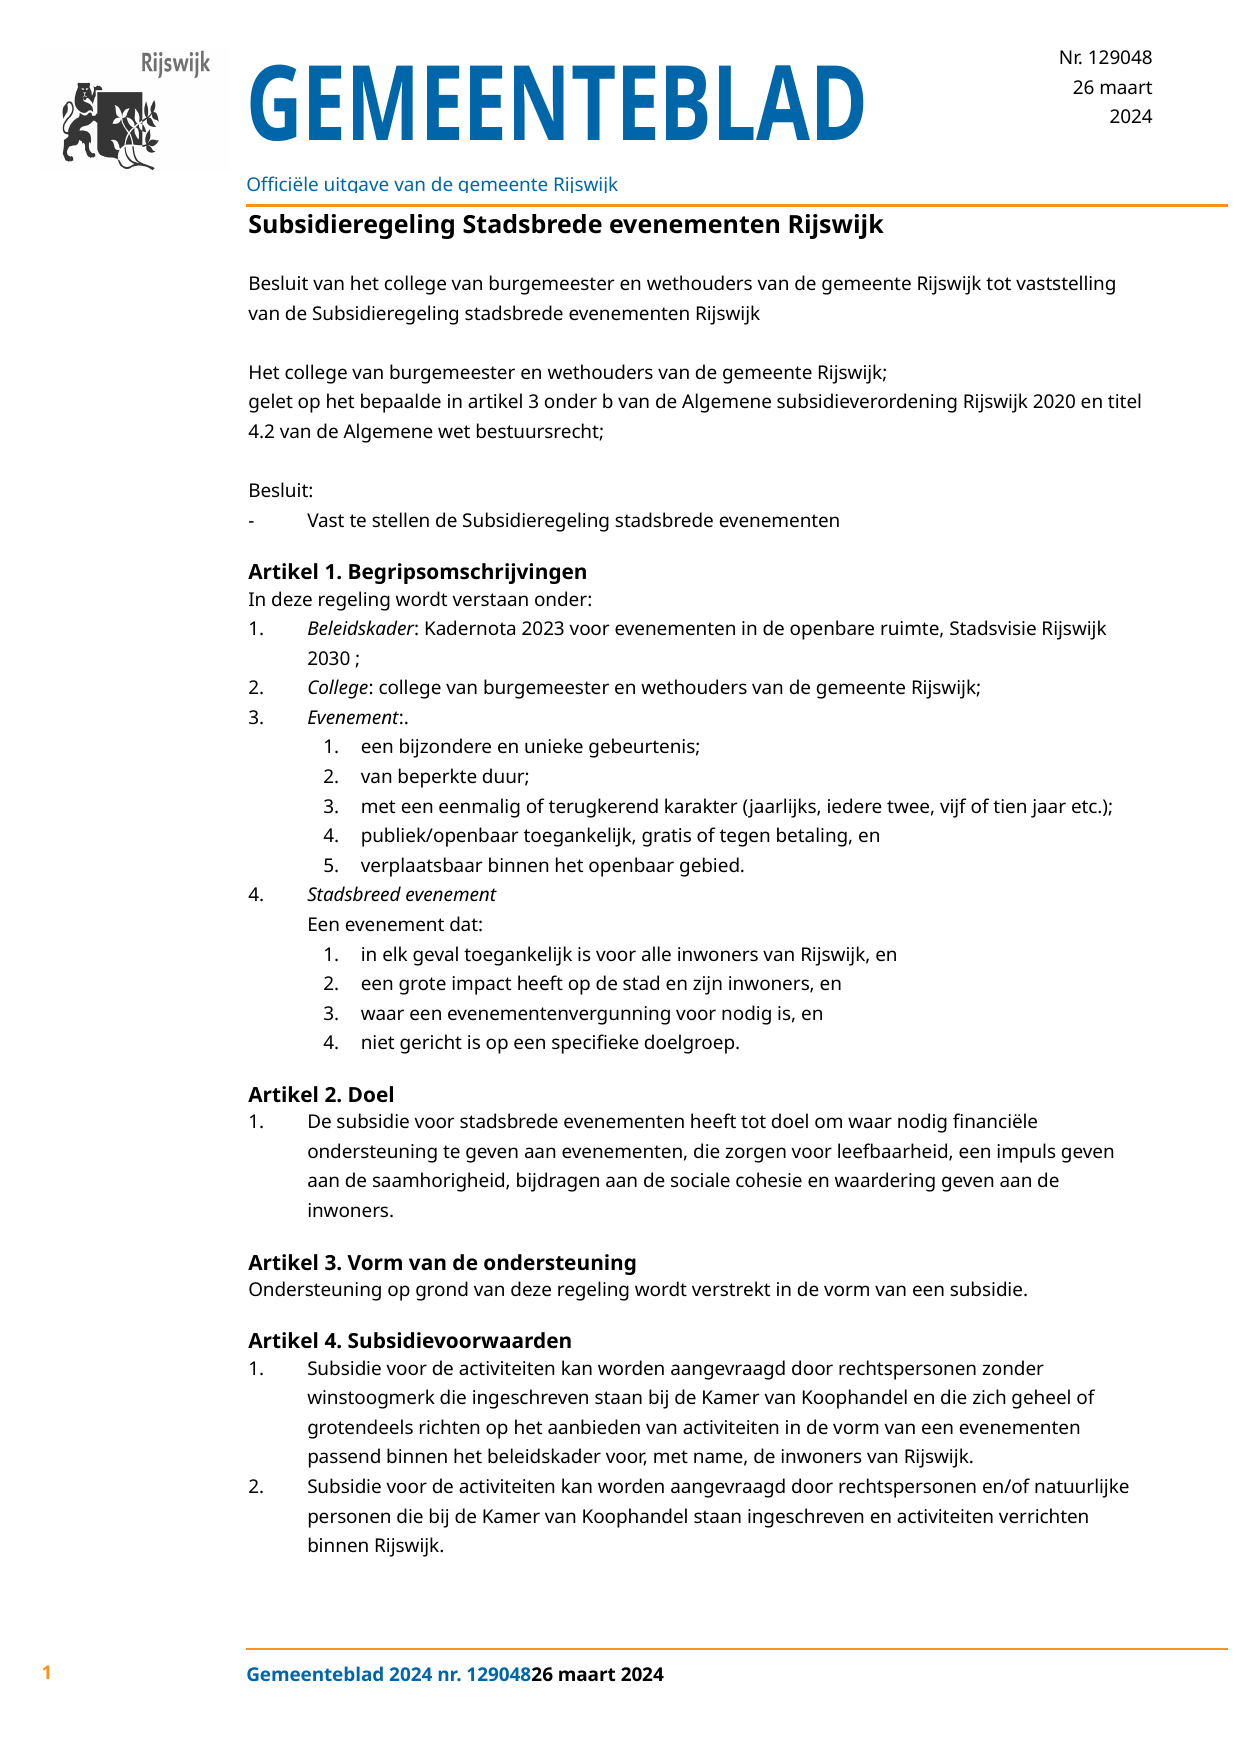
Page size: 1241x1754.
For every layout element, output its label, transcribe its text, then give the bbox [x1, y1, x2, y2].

list Vast te stellen de Subsidieregeling stadsbrede evenementen [248, 507, 1152, 533]
list Subsidie voor de activiteiten kan worden aangevraagd door rechtspersonen en/of natuurlijke personen die bij de Kamer van Koophandel staan ingeschreven en activiteiten verrichten binnen Rijswijk. [248, 1473, 1152, 1558]
list verplaatsbaar binnen het openbaar gebied. [323, 852, 1152, 878]
list publiek/openbaar toegankelijk, gratis of tegen betaling, en [323, 822, 1152, 848]
text Ondersteuning op grond van deze regeling wordt verstrekt in de vorm van een subsidie. [248, 1276, 1152, 1302]
text Artikel 4. Subsidievoorwaarden [248, 1326, 1152, 1355]
list College: college van burgemeester en wethouders van de gemeente Rijswijk; [248, 674, 1152, 700]
text Het college van burgemeester en wethouders van de gemeente Rijswijk; [248, 359, 1152, 385]
list Subsidie voor de activiteiten kan worden aangevraagd door rechtspersonen zonder winstoogmerk die ingeschreven staan bij de Kamer van Koophandel en die zich geheel of grotendeels richten op het aanbieden van activiteiten in de vorm van een evenementen passend binnen het beleidskader voor, met name, de inwoners van Rijswijk. [248, 1355, 1152, 1469]
list Evenement:. [248, 704, 1152, 730]
text Artikel 2. Doel [248, 1080, 1152, 1108]
list De subsidie voor stadsbrede evenementen heeft tot doel om waar nodig financiële ondersteuning te geven aan evenementen, die zorgen voor leefbaarheid, een impuls geven aan de saamhorigheid, bijdragen aan de sociale cohesie en waardering geven aan de inwoners. [248, 1108, 1152, 1223]
text Artikel 3. Vorm van de ondersteuning [248, 1248, 1152, 1276]
text In deze regeling wordt verstaan onder: [248, 586, 1152, 612]
list met een eenmalig of terugkerend karakter (jaarlijks, iedere twee, vijf of tien jaar etc.); [323, 793, 1152, 819]
list in elk geval toegankelijk is voor alle inwoners van Rijswijk, en [323, 941, 1152, 967]
text Besluit: [248, 477, 1152, 503]
list een bijzondere en unieke gebeurtenis; [323, 734, 1152, 759]
picture [41, 47, 231, 172]
list Stadsbreed evenement [248, 882, 1152, 907]
list een grote impact heeft op de stad en zijn inwoners, en [323, 970, 1152, 996]
text Artikel 1. Begripsomschrijvingen [248, 557, 1152, 586]
text gelet op het bepaalde in artikel 3 onder b van de Algemene subsidieverordening Rijswijk 2020 en titel 4.2 van de Algemene wet bestuursrecht; [248, 389, 1152, 444]
list niet gericht is op een specifieke doelgroep. [323, 1029, 1152, 1055]
text Subsidieregeling Stadsbrede evenementen Rijswijk [248, 207, 1152, 241]
list van beperkte duur; [323, 763, 1152, 789]
list Een evenement dat: [248, 911, 1152, 937]
list waar een evenementenvergunning voor nodig is, en [323, 1000, 1152, 1026]
list Beleidskader: Kadernota 2023 voor evenementen in de openbare ruimte, Stadsvisie Rijswijk 2030 ; [248, 615, 1152, 671]
text Besluit van het college van burgemeester en wethouders van de gemeente Rijswijk tot vaststelling van de Subsidieregeling stadsbrede evenementen Rijswijk [248, 270, 1152, 326]
